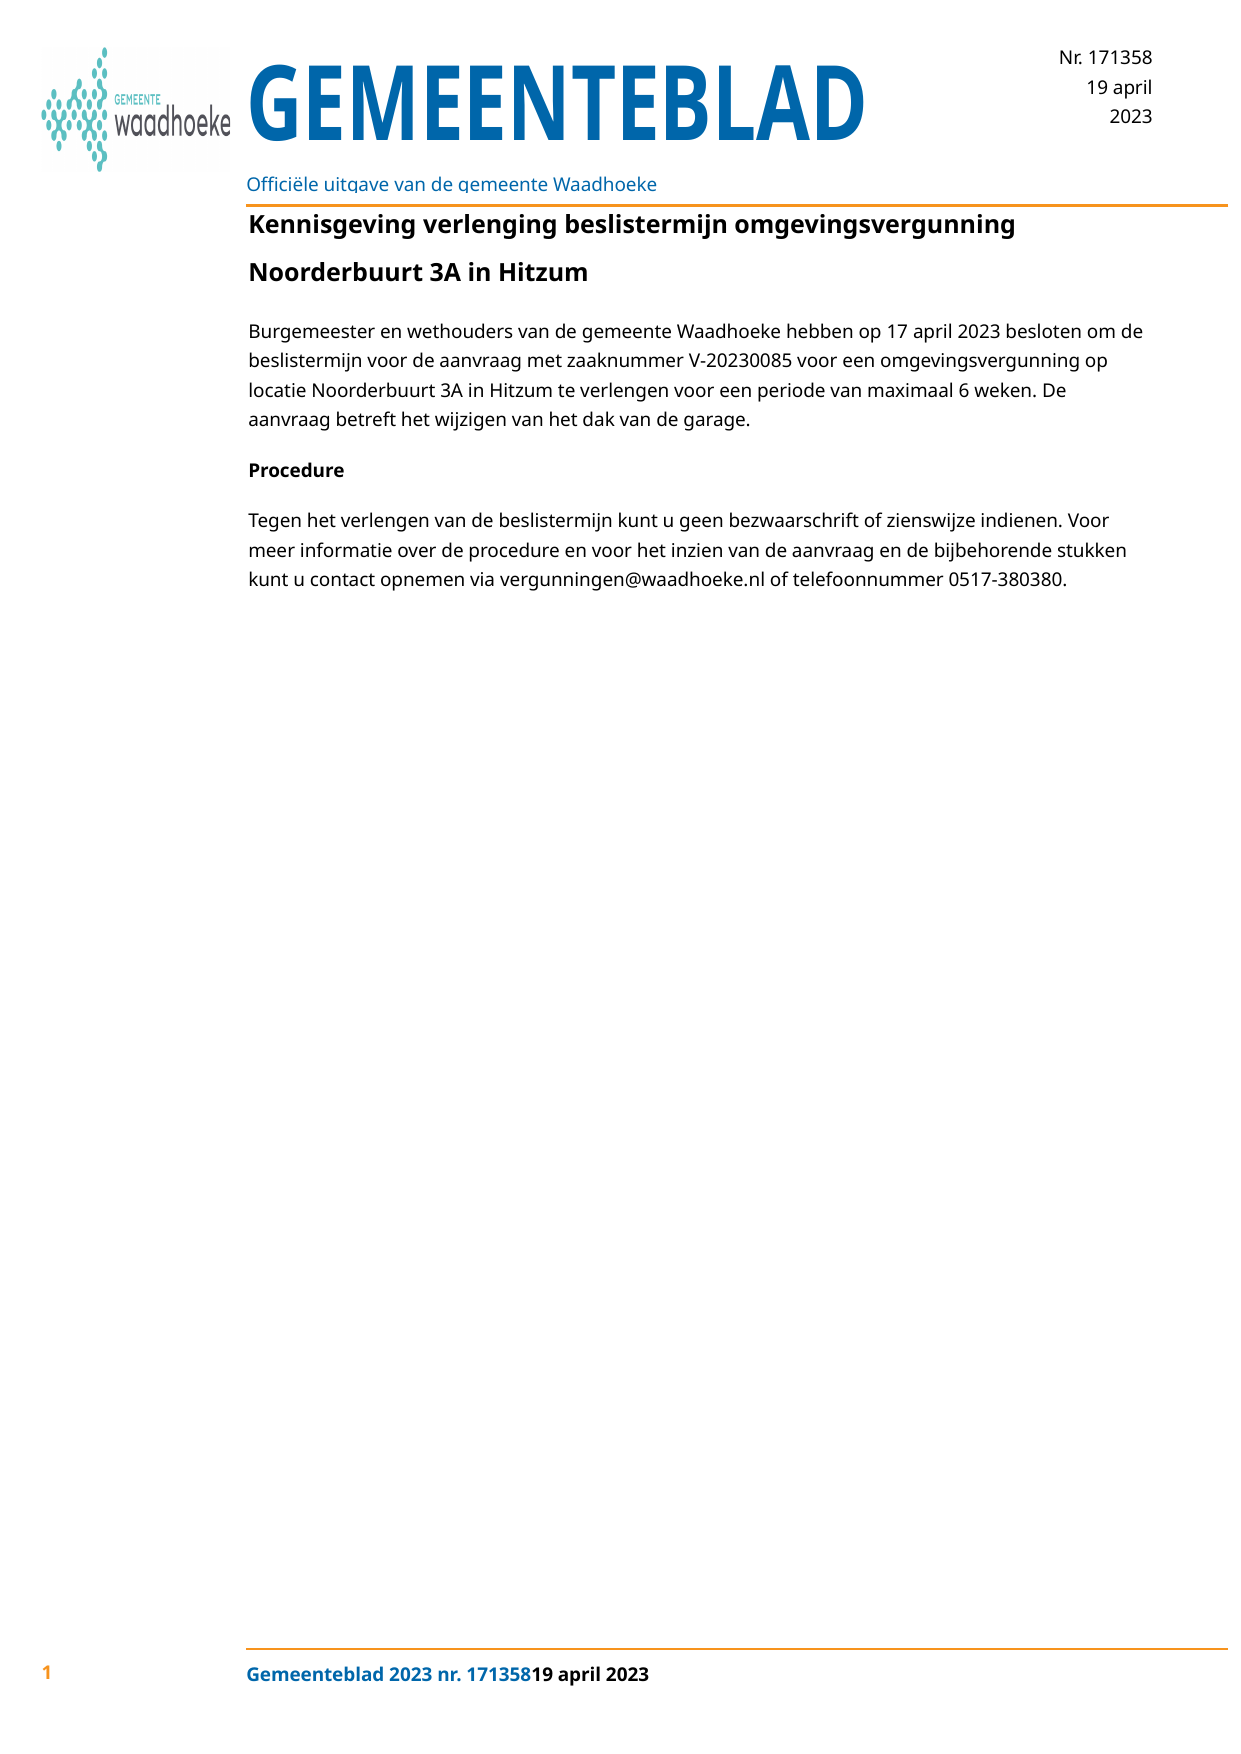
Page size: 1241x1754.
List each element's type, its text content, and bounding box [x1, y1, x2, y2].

picture [41, 47, 231, 172]
text Procedure [248, 457, 1152, 483]
text Burgemeester en wethouders van de gemeente Waadhoeke hebben op 17 april 2023 besloten om de beslistermijn voor de aanvraag met zaaknummer V-20230085 voor een omgevingsvergunning op locatie Noorderbuurt 3A in Hitzum te verlengen voor een periode van maximaal 6 weken. De aanvraag betreft het wijzigen van het dak van de garage. [248, 318, 1152, 432]
text Kennisgeving verlenging beslistermijn omgevingsvergunning Noorderbuurt 3A in Hitzum [248, 207, 1152, 288]
text Tegen het verlengen van de beslistermijn kunt u geen bezwaarschrift of zienswijze indienen. Voor meer informatie over de procedure en voor het inzien van de aanvraag en de bijbehorende stukken kunt u contact opnemen via vergunningen@waadhoeke.nl of telefoonnummer 0517-380380. [248, 507, 1152, 592]
